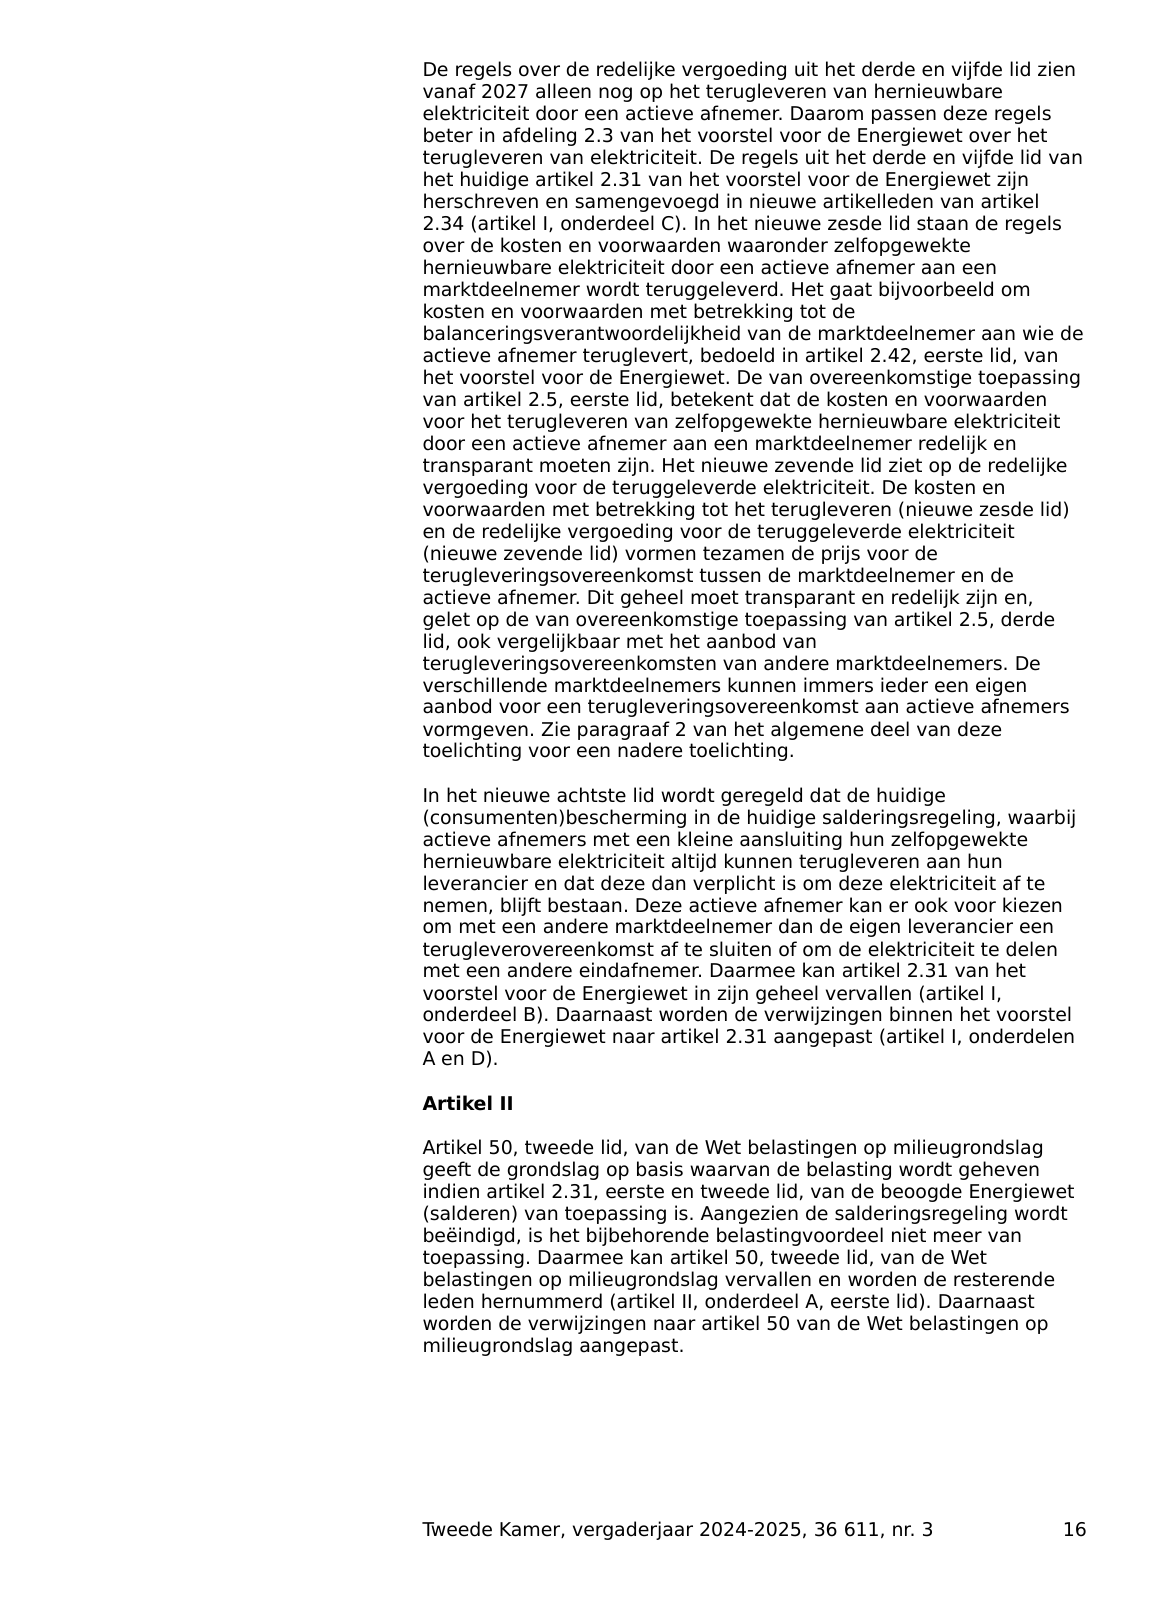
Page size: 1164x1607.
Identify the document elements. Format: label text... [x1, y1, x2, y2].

text Artikel 50, tweede lid, van de Wet belastingen op milieugrondslag geeft de grondslag op basis waarvan de belasting wordt geheven indien artikel 2.31, eerste en tweede lid, van de beoogde Energiewet (salderen) van toepassing is. Aangezien de salderingsregeling wordt beëindigd, is het bijbehorende belastingvoordeel niet meer van toepassing. Daarmee kan artikel 50, tweede lid, van de Wet belastingen op milieugrondslag vervallen en worden de resterende leden hernummerd (artikel II, onderdeel A, eerste lid). Daarnaast worden de verwijzingen naar artikel 50 van de Wet belastingen op milieugrondslag aangepast. [422, 1137, 1087, 1356]
text In het nieuwe achtste lid wordt geregeld dat de huidige (consumenten)bescherming in de huidige salderingsregeling, waarbij actieve afnemers met een kleine aansluiting hun zelfopgewekte hernieuwbare elektriciteit altijd kunnen terugleveren aan hun leverancier en dat deze dan verplicht is om deze elektriciteit af te nemen, blijft bestaan. Deze actieve afnemer kan er ook voor kiezen om met een andere marktdeelnemer dan de eigen leverancier een terugleverovereenkomst af te sluiten of om de elektriciteit te delen met een andere eindafnemer. Daarmee kan artikel 2.31 van het voorstel voor de Energiewet in zijn geheel vervallen (artikel I, onderdeel B). Daarnaast worden de verwijzingen binnen het voorstel voor de Energiewet naar artikel 2.31 aangepast (artikel I, onderdelen A en D). [422, 784, 1087, 1070]
subtitle Artikel II [422, 1092, 1087, 1114]
text De regels over de redelijke vergoeding uit het derde en vijfde lid zien vanaf 2027 alleen nog op het terugleveren van hernieuwbare elektriciteit door een actieve afnemer. Daarom passen deze regels beter in afdeling 2.3 van het voorstel voor de Energiewet over het terugleveren van elektriciteit. De regels uit het derde en vijfde lid van het huidige artikel 2.31 van het voorstel voor de Energiewet zijn herschreven en samengevoegd in nieuwe artikelleden van artikel 2.34 (artikel I, onderdeel C). In het nieuwe zesde lid staan de regels over de kosten en voorwaarden waaronder zelfopgewekte hernieuwbare elektriciteit door een actieve afnemer aan een marktdeelnemer wordt teruggeleverd. Het gaat bijvoorbeeld om kosten en voorwaarden met betrekking tot de balanceringsverantwoordelijkheid van de marktdeelnemer aan wie de actieve afnemer teruglevert, bedoeld in artikel 2.42, eerste lid, van het voorstel voor de Energiewet. De van overeenkomstige toepassing van artikel 2.5, eerste lid, betekent dat de kosten en voorwaarden voor het terugleveren van zelfopgewekte hernieuwbare elektriciteit door een actieve afnemer aan een marktdeelnemer redelijk en transparant moeten zijn. Het nieuwe zevende lid ziet op de redelijke vergoeding voor de teruggeleverde elektriciteit. De kosten en voorwaarden met betrekking tot het terugleveren (nieuwe zesde lid) en de redelijke vergoeding voor de teruggeleverde elektriciteit (nieuwe zevende lid) vormen tezamen de prijs voor de terugleveringsovereenkomst tussen de marktdeelnemer en de actieve afnemer. Dit geheel moet transparant en redelijk zijn en, gelet op de van overeenkomstige toepassing van artikel 2.5, derde lid, ook vergelijkbaar met het aanbod van terugleveringsovereenkomsten van andere marktdeelnemers. De verschillende marktdeelnemers kunnen immers ieder een eigen aanbod voor een terugleveringsovereenkomst aan actieve afnemers vormgeven. Zie paragraaf 2 van het algemene deel van deze toelichting voor een nadere toelichting. [422, 59, 1087, 762]
